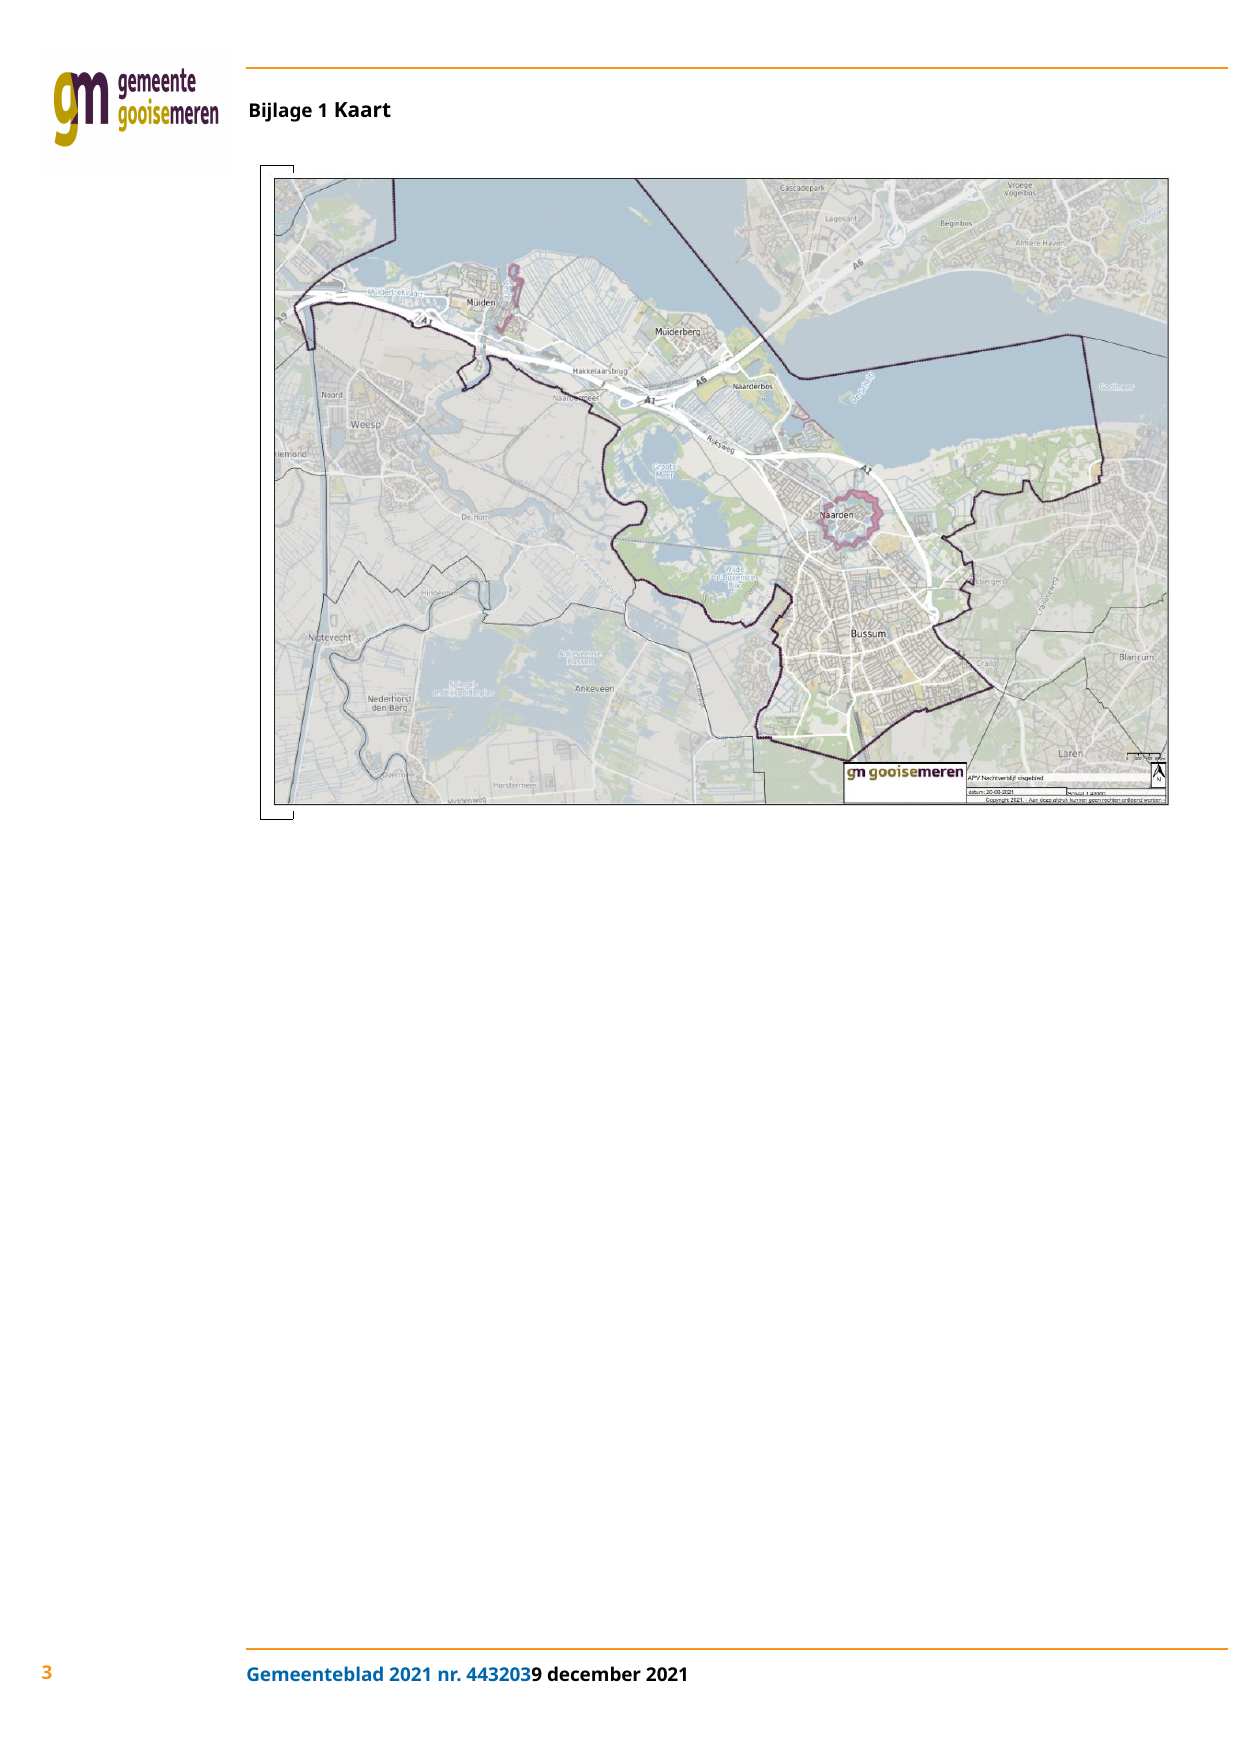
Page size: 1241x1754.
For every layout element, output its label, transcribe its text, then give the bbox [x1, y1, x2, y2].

text Bijlage 1 Kaart [248, 95, 1152, 123]
picture [268, 173, 1173, 811]
picture [41, 47, 231, 172]
